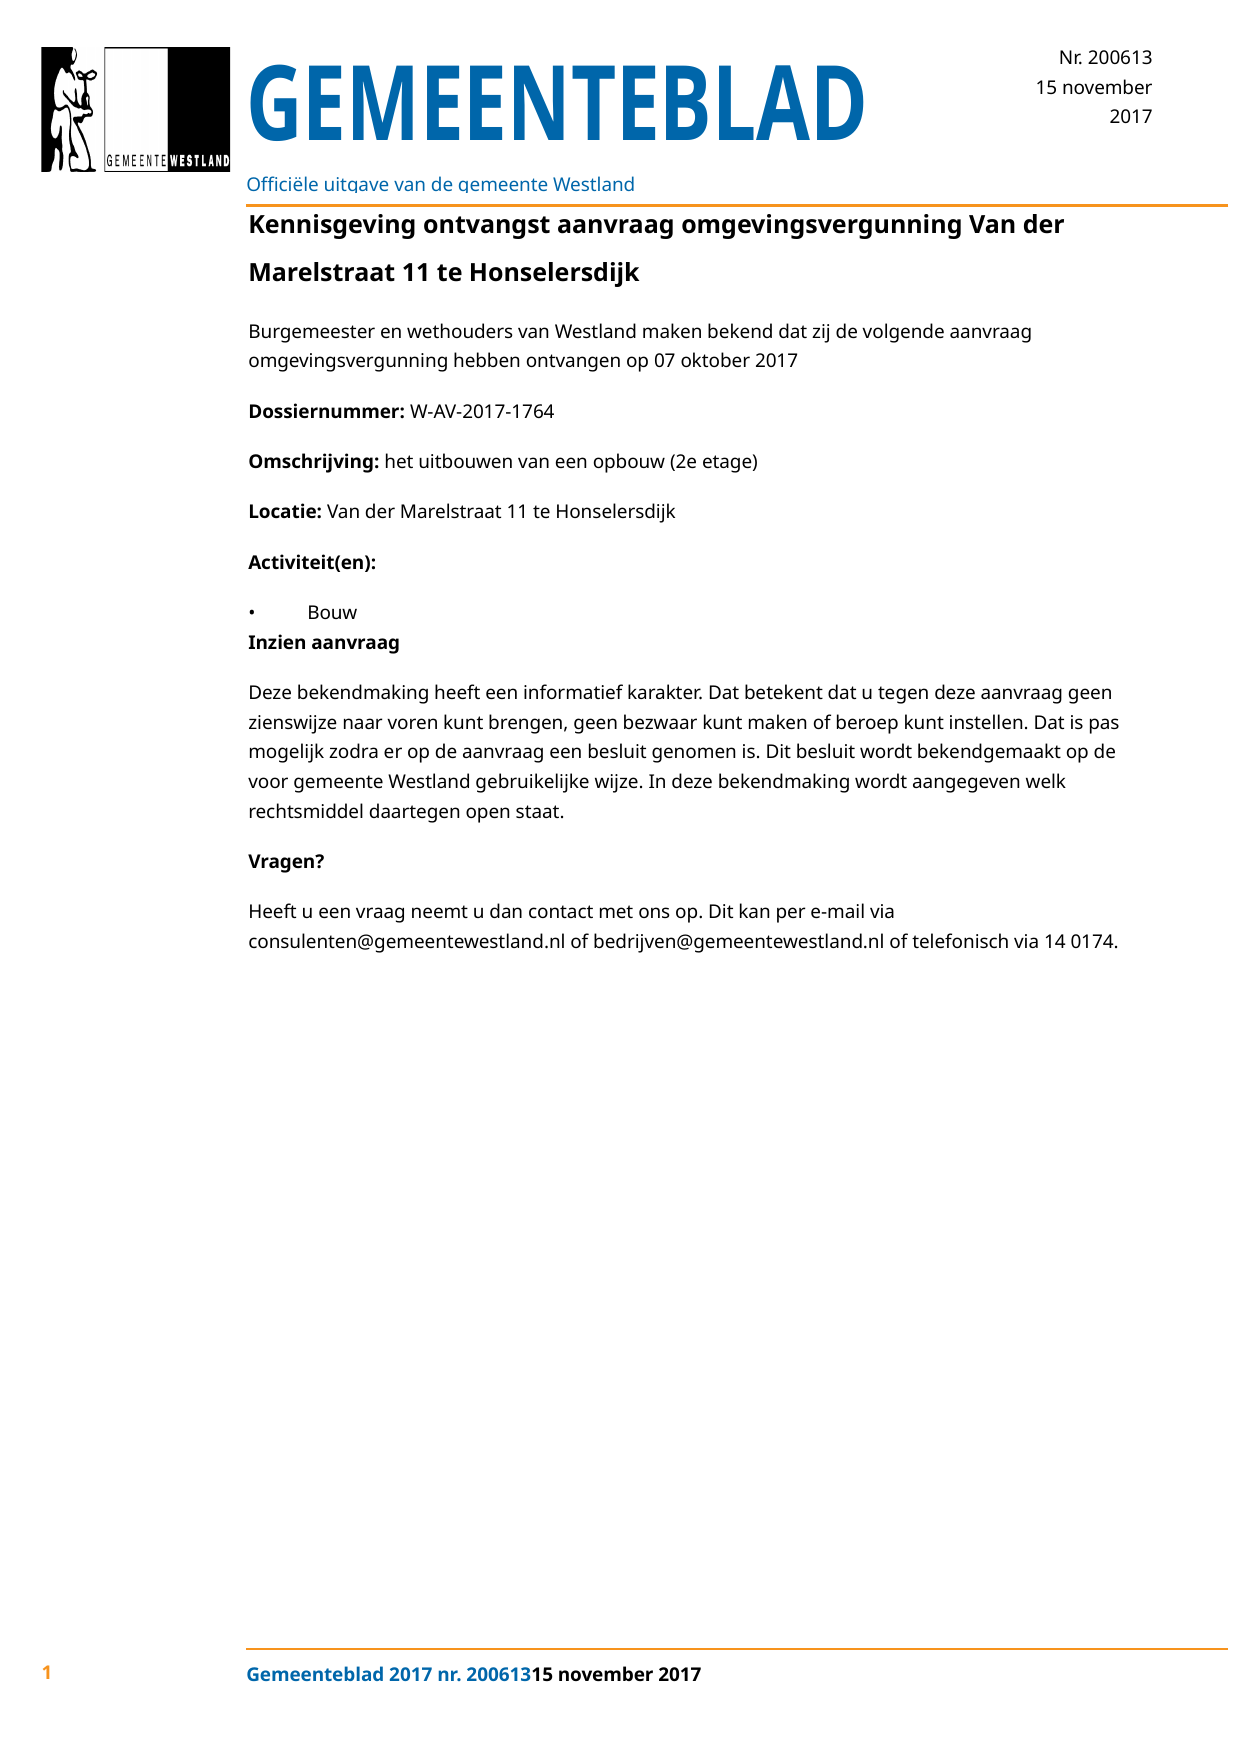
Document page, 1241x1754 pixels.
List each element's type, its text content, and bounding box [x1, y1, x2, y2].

text Kennisgeving ontvangst aanvraag omgevingsvergunning Van der Marelstraat 11 te Honselersdijk [248, 207, 1152, 288]
text Omschrijving: het uitbouwen van een opbouw (2e etage) [248, 448, 1152, 474]
text Locatie: Van der Marelstraat 11 te Honselersdijk [248, 499, 1152, 524]
text Dossiernummer: W-AV-2017-1764 [248, 398, 1152, 424]
text Inzien aanvraag [248, 629, 1152, 655]
text Burgemeester en wethouders van Westland maken bekend dat zij de volgende aanvraag omgevingsvergunning hebben ontvangen op 07 oktober 2017 [248, 318, 1152, 373]
text Vragen? [248, 848, 1152, 874]
text Activiteit(en): [248, 549, 1152, 575]
list Bouw [248, 599, 1152, 625]
text Heeft u een vraag neemt u dan contact met ons op. Dit kan per e-mail via consulenten@gemeentewestland.nl of bedrijven@gemeentewestland.nl of telefonisch via 14 0174. [248, 899, 1152, 954]
picture [41, 47, 231, 172]
text Deze bekendmaking heeft een informatief karakter. Dat betekent dat u tegen deze aanvraag geen zienswijze naar voren kunt brengen, geen bezwaar kunt maken of beroep kunt instellen. Dat is pas mogelijk zodra er op de aanvraag een besluit genomen is. Dit besluit wordt bekendgemaakt op de voor gemeente Westland gebruikelijke wijze. In deze bekendmaking wordt aangegeven welk rechtsmiddel daartegen open staat. [248, 679, 1152, 824]
